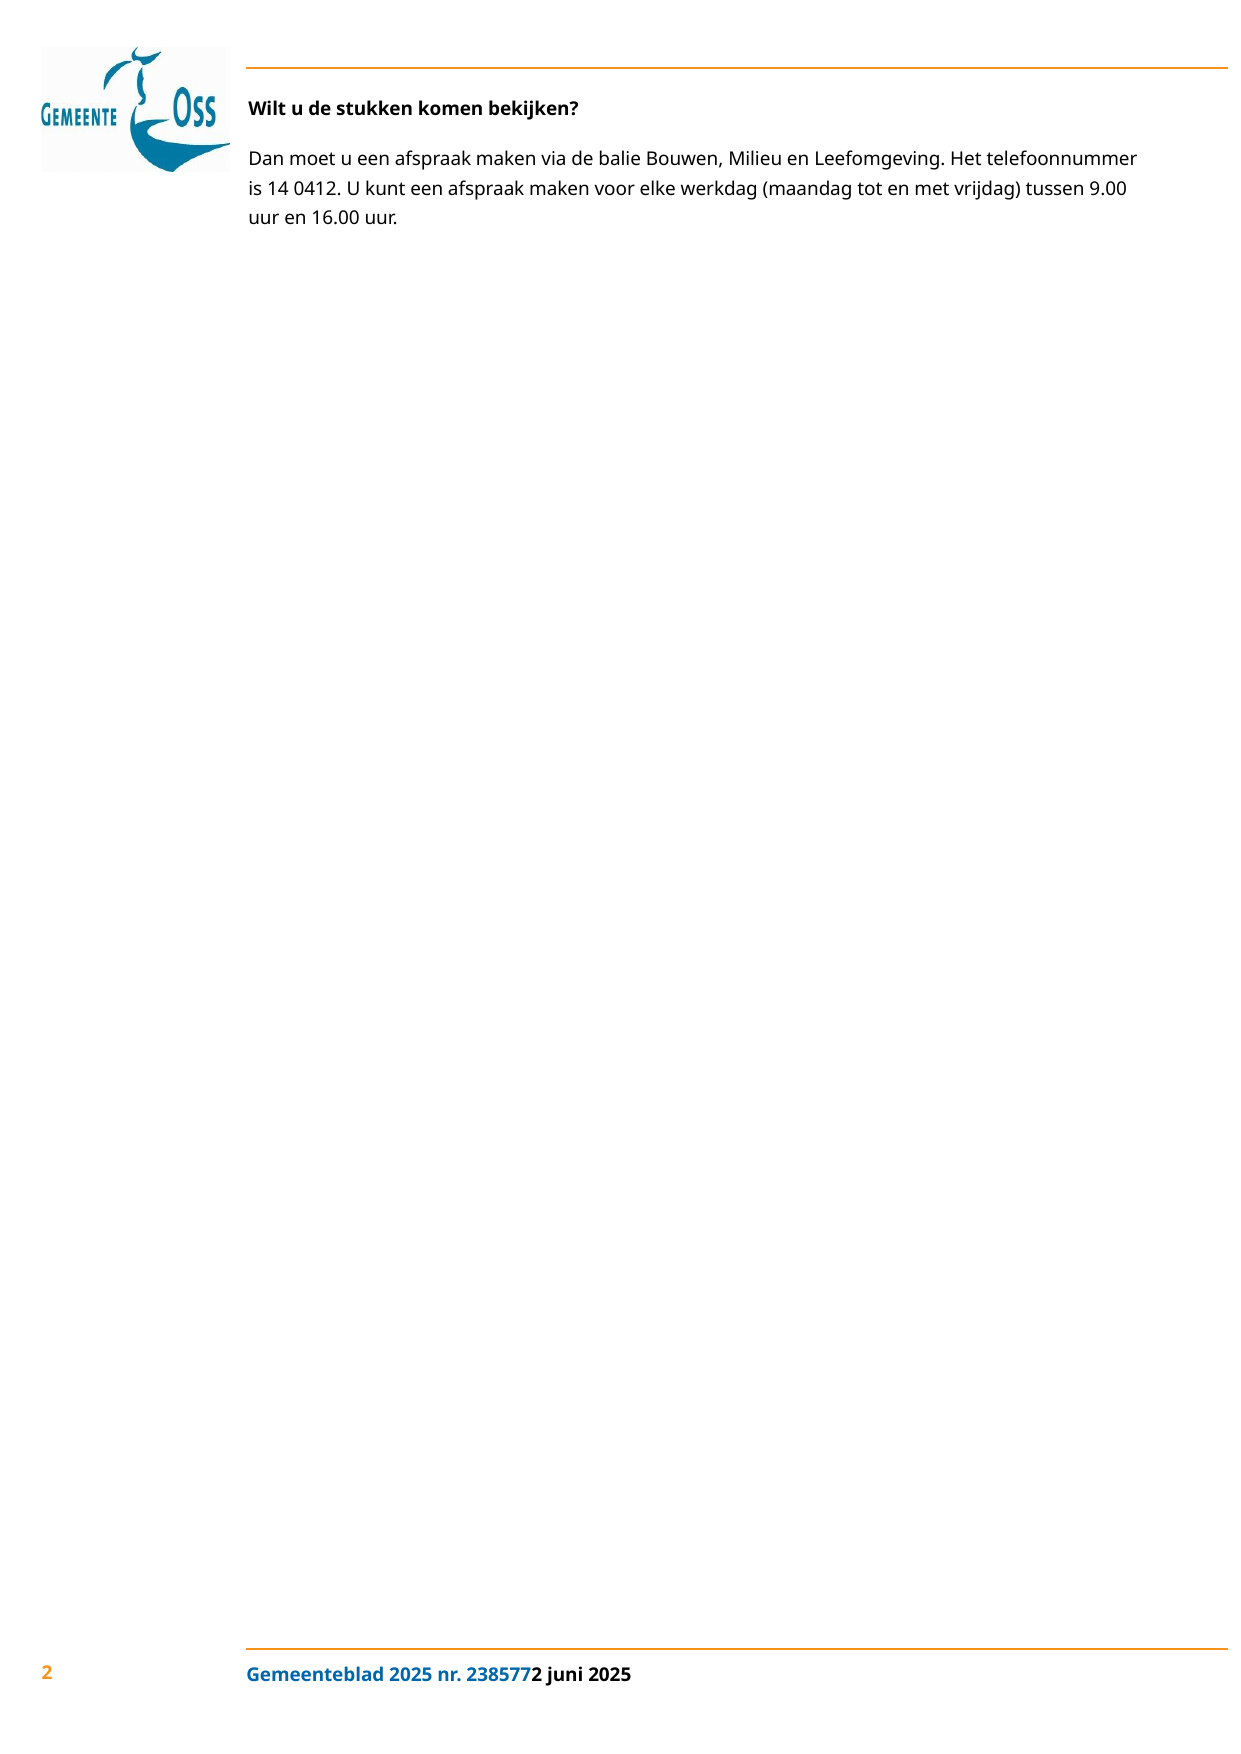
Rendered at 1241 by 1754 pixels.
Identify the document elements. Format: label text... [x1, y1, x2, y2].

text Dan moet u een afspraak maken via de balie Bouwen, Milieu en Leefomgeving. Het telefoonnummer is 14 0412. U kunt een afspraak maken voor elke werkdag (maandag tot en met vrijdag) tussen 9.00 uur en 16.00 uur. [248, 145, 1152, 230]
text Wilt u de stukken komen bekijken? [248, 95, 1152, 121]
picture [41, 47, 231, 172]
